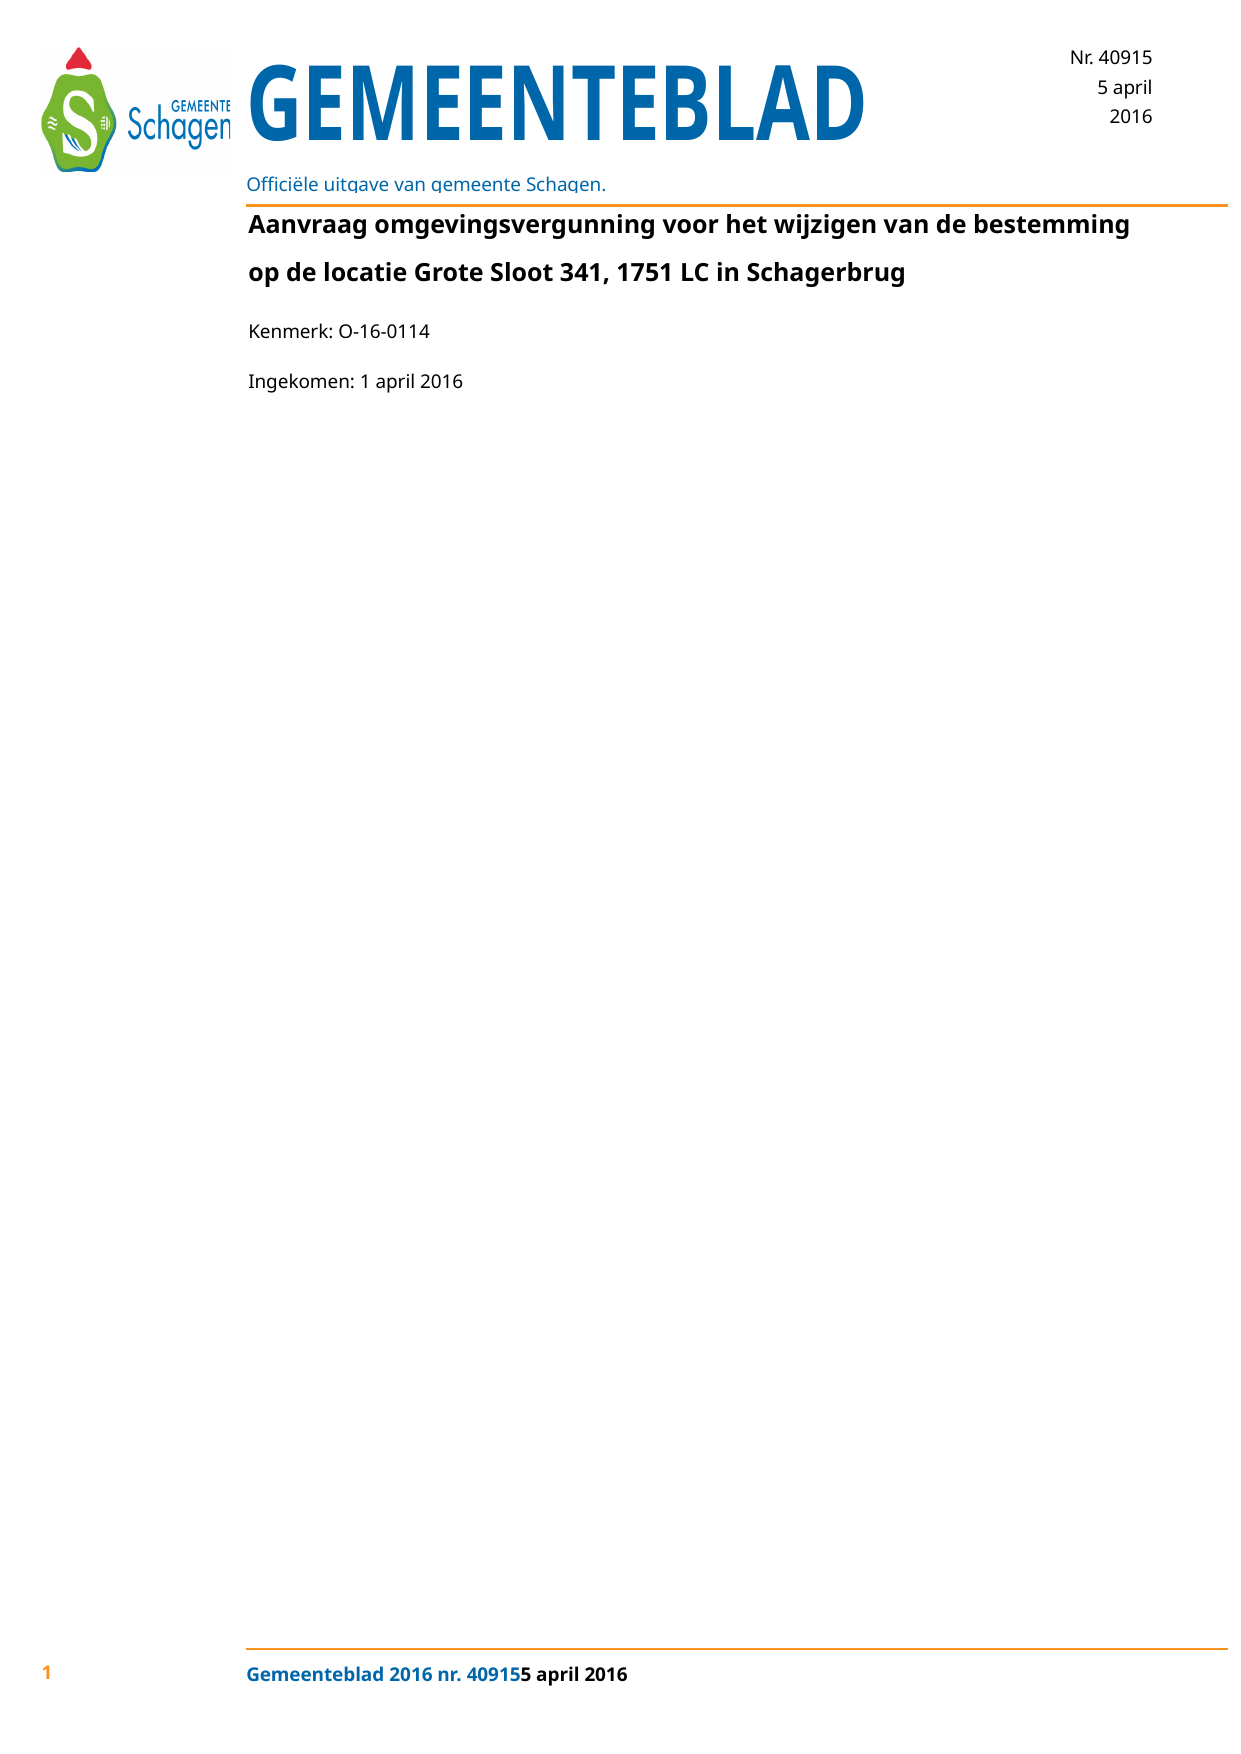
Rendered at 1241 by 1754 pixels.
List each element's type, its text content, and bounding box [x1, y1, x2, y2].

text Ingekomen: 1 april 2016 [248, 368, 1152, 394]
text Aanvraag omgevingsvergunning voor het wijzigen van de bestemming op de locatie Grote Sloot 341, 1751 LC in Schagerbrug [248, 207, 1152, 288]
text Kenmerk: O-16-0114 [248, 318, 1152, 344]
picture [41, 47, 231, 172]
